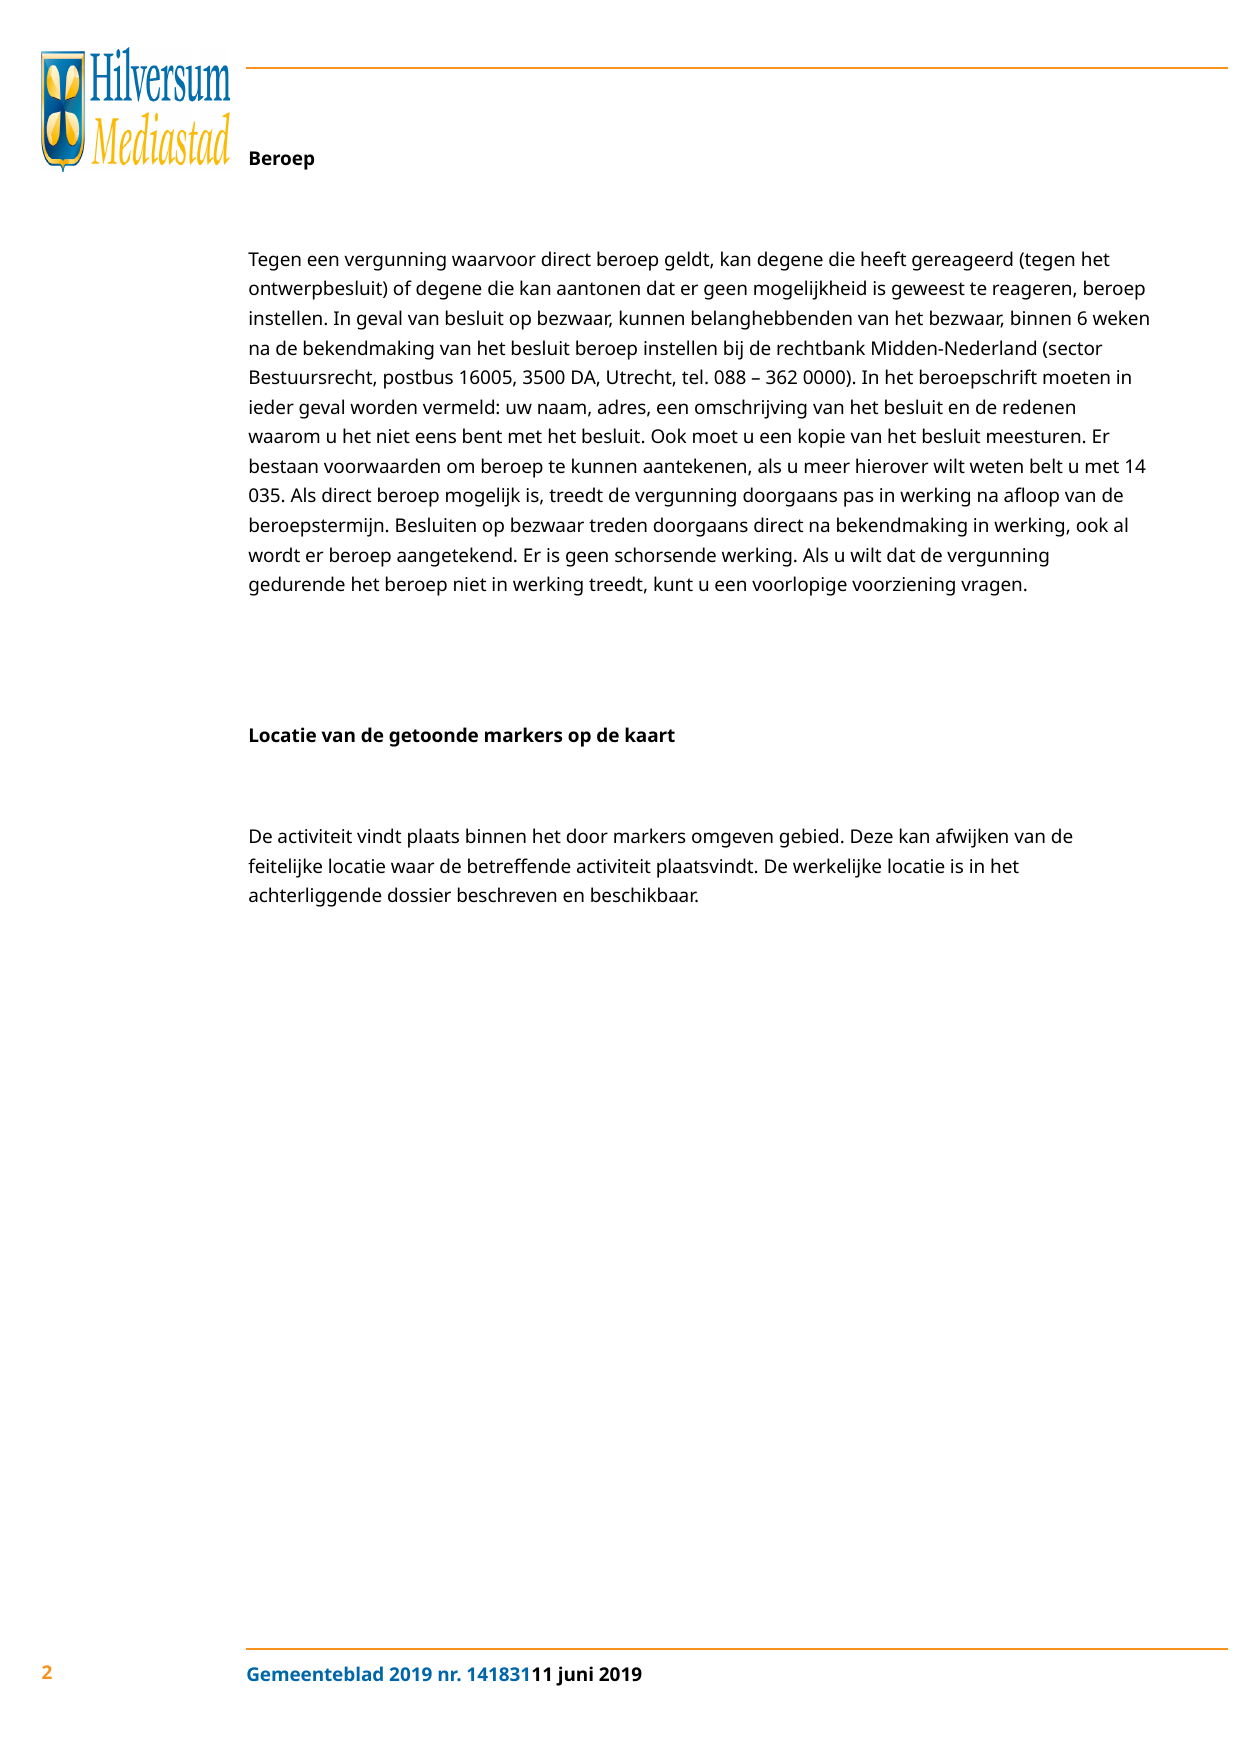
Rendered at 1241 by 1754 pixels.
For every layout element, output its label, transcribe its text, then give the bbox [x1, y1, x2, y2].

text Tegen een vergunning waarvoor direct beroep geldt, kan degene die heeft gereageerd (tegen het ontwerpbesluit) of degene die kan aantonen dat er geen mogelijkheid is geweest te reageren, beroep instellen. In geval van besluit op bezwaar, kunnen belanghebbenden van het bezwaar, binnen 6 weken na de bekendmaking van het besluit beroep instellen bij de rechtbank Midden-Nederland (sector Bestuursrecht, postbus 16005, 3500 DA, Utrecht, tel. 088 – 362 0000). In het beroepschrift moeten in ieder geval worden vermeld: uw naam, adres, een omschrijving van het besluit en de redenen waarom u het niet eens bent met het besluit. Ook moet u een kopie van het besluit meesturen. Er bestaan voorwaarden om beroep te kunnen aantekenen, als u meer hierover wilt weten belt u met 14 035. Als direct beroep mogelijk is, treedt de vergunning doorgaans pas in werking na afloop van de beroepstermijn. Besluiten op bezwaar treden doorgaans direct na bekendmaking in werking, ook al wordt er beroep aangetekend. Er is geen schorsende werking. Als u wilt dat de vergunning gedurende het beroep niet in werking treedt, kunt u een voorlopige voorziening vragen. [248, 246, 1152, 597]
text Locatie van de getoonde markers op de kaart [248, 723, 1152, 748]
picture [41, 47, 231, 172]
text De activiteit vindt plaats binnen het door markers omgeven gebied. Deze kan afwijken van de feitelijke locatie waar de betreffende activiteit plaatsvindt. De werkelijke locatie is in het achterliggende dossier beschreven en beschikbaar. [248, 823, 1152, 908]
text Beroep [248, 145, 1152, 171]
